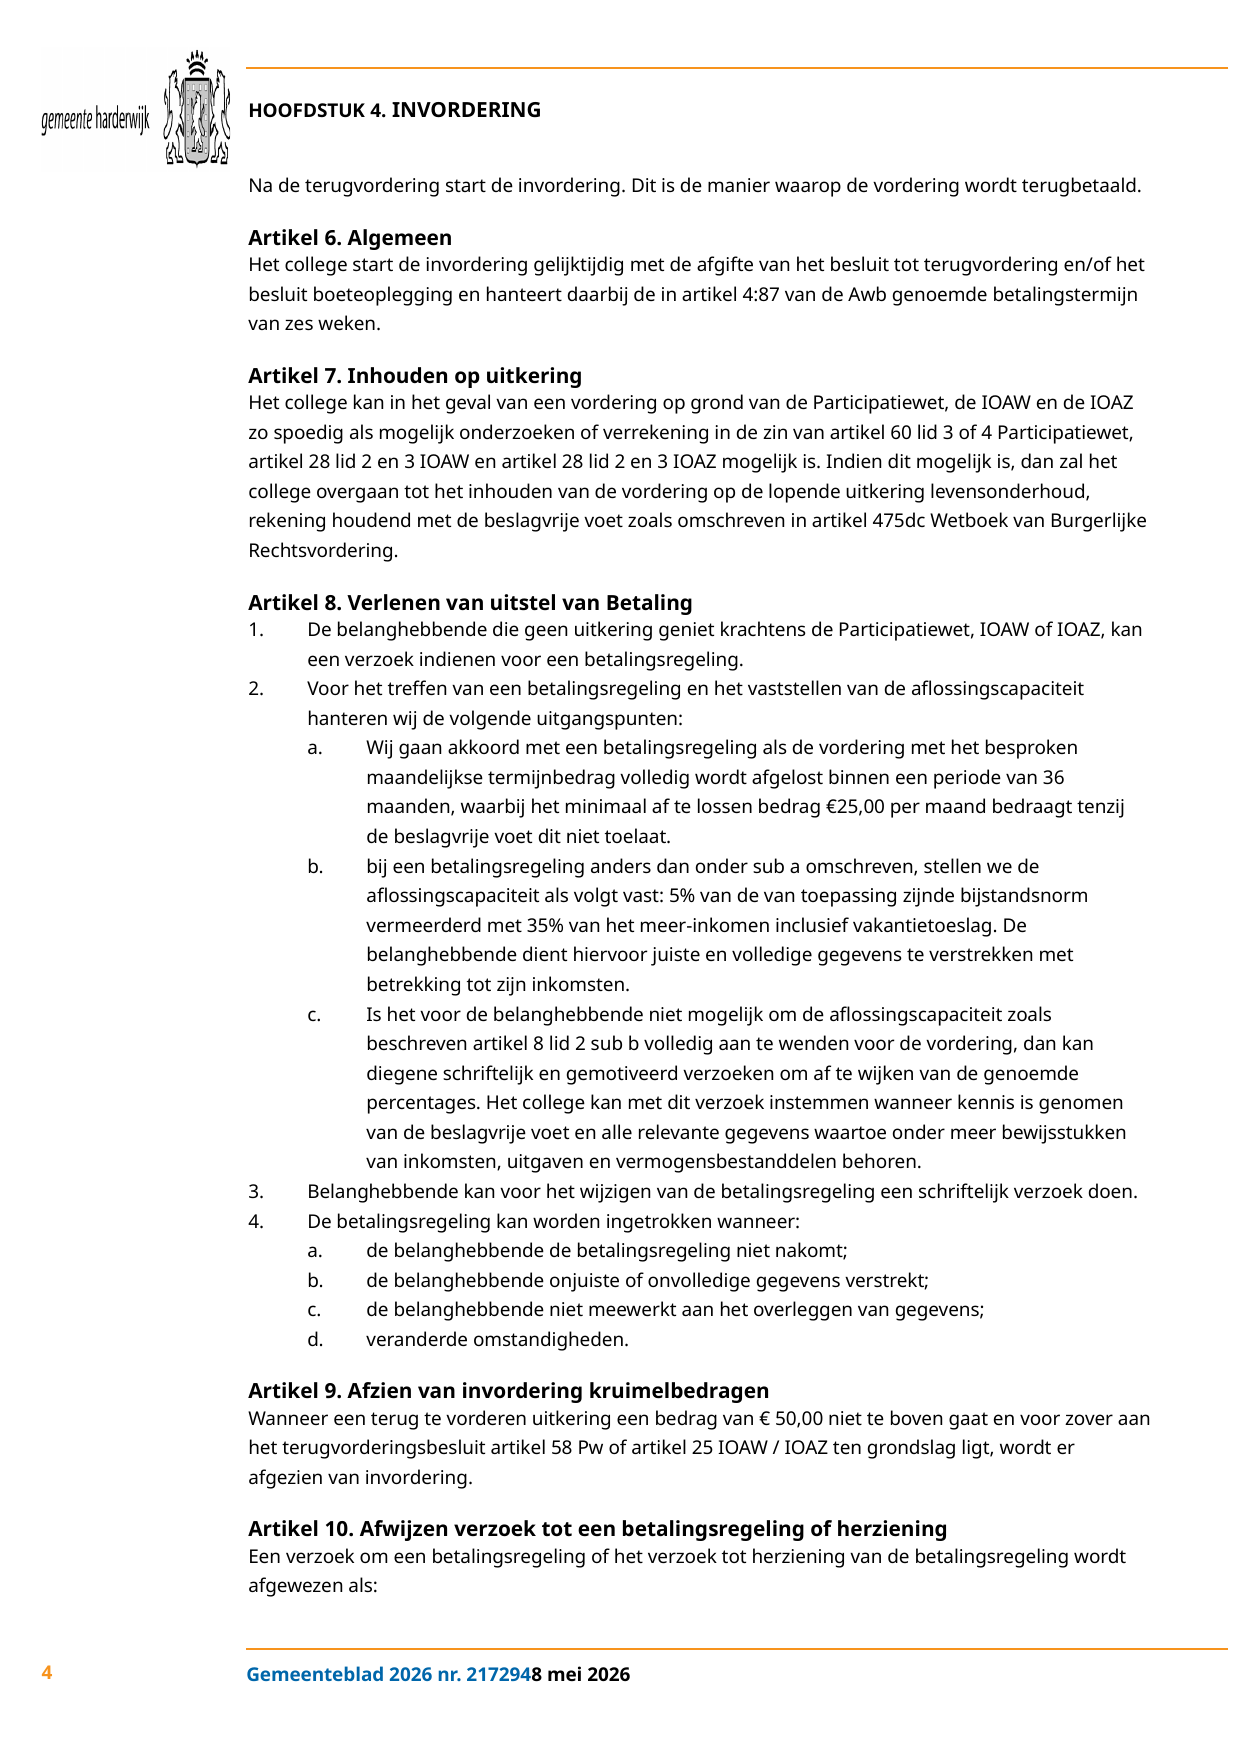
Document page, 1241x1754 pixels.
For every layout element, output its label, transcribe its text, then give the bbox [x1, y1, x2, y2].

list Belanghebbende kan voor het wijzigen van de betalingsregeling een schriftelijk verzoek doen. [248, 1178, 1152, 1204]
text Het college start de invordering gelijktijdig met de afgifte van het besluit tot terugvordering en/of het besluit boeteoplegging en hanteert daarbij de in artikel 4:87 van de Awb genoemde betalingstermijn van zes weken. [248, 251, 1152, 336]
text Een verzoek om een betalingsregeling of het verzoek tot herziening van de betalingsregeling wordt afgewezen als: [248, 1543, 1152, 1598]
text Artikel 9. Afzien van invordering kruimelbedragen [248, 1377, 1152, 1405]
text HOOFDSTUK 4. INVORDERING [248, 95, 1152, 123]
text Artikel 8. Verlenen van uitstel van Betaling [248, 588, 1152, 616]
list de belanghebbende de betalingsregeling niet nakomt; [307, 1237, 1152, 1263]
list Voor het treffen van een betalingsregeling en het vaststellen van de aflossingscapaciteit hanteren wij de volgende uitgangspunten: [248, 675, 1152, 731]
text Het college kan in het geval van een vordering op grond van de Participatiewet, de IOAW en de IOAZ zo spoedig als mogelijk onderzoeken of verrekening in de zin van artikel 60 lid 3 of 4 Participatiewet, artikel 28 lid 2 en 3 IOAW en artikel 28 lid 2 en 3 IOAZ mogelijk is. Indien dit mogelijk is, dan zal het college overgaan tot het inhouden van de vordering op de lopende uitkering levensonderhoud, rekening houdend met de beslagvrije voet zoals omschreven in artikel 475dc Wetboek van Burgerlijke Rechtsvordering. [248, 389, 1152, 563]
picture [41, 47, 231, 172]
list bij een betalingsregeling anders dan onder sub a omschreven, stellen we de aflossingscapaciteit als volgt vast: 5% van de van toepassing zijnde bijstandsnorm vermeerderd met 35% van het meer-inkomen inclusief vakantietoeslag. De belanghebbende dient hiervoor juiste en volledige gegevens te verstrekken met betrekking tot zijn inkomsten. [307, 853, 1152, 997]
text Artikel 7. Inhouden op uitkering [248, 361, 1152, 389]
list De betalingsregeling kan worden ingetrokken wanneer: [248, 1208, 1152, 1233]
list Is het voor de belanghebbende niet mogelijk om de aflossingscapaciteit zoals beschreven artikel 8 lid 2 sub b volledig aan te wenden voor de vordering, dan kan diegene schriftelijk en gemotiveerd verzoeken om af te wijken van de genoemde percentages. Het college kan met dit verzoek instemmen wanneer kennis is genomen van de beslagvrije voet en alle relevante gegevens waartoe onder meer bewijsstukken van inkomsten, uitgaven en vermogensbestanddelen behoren. [307, 1001, 1152, 1174]
list de belanghebbende niet meewerkt aan het overleggen van gegevens; [307, 1297, 1152, 1322]
list De belanghebbende die geen uitkering geniet krachtens de Participatiewet, IOAW of IOAZ, kan een verzoek indienen voor een betalingsregeling. [248, 616, 1152, 671]
list Wij gaan akkoord met een betalingsregeling als de vordering met het besproken maandelijkse termijnbedrag volledig wordt afgelost binnen een periode van 36 maanden, waarbij het minimaal af te lossen bedrag €25,00 per maand bedraagt tenzij de beslagvrije voet dit niet toelaat. [307, 734, 1152, 849]
list de belanghebbende onjuiste of onvolledige gegevens verstrekt; [307, 1267, 1152, 1293]
text Artikel 6. Algemeen [248, 223, 1152, 251]
text Na de terugvordering start de invordering. Dit is de manier waarop de vordering wordt terugbetaald. [248, 172, 1152, 198]
text Artikel 10. Afwijzen verzoek tot een betalingsregeling of herziening [248, 1514, 1152, 1543]
text Wanneer een terug te vorderen uitkering een bedrag van € 50,00 niet te boven gaat en voor zover aan het terugvorderingsbesluit artikel 58 Pw of artikel 25 IOAW / IOAZ ten grondslag ligt, wordt er afgezien van invordering. [248, 1405, 1152, 1490]
list veranderde omstandigheden. [307, 1326, 1152, 1352]
